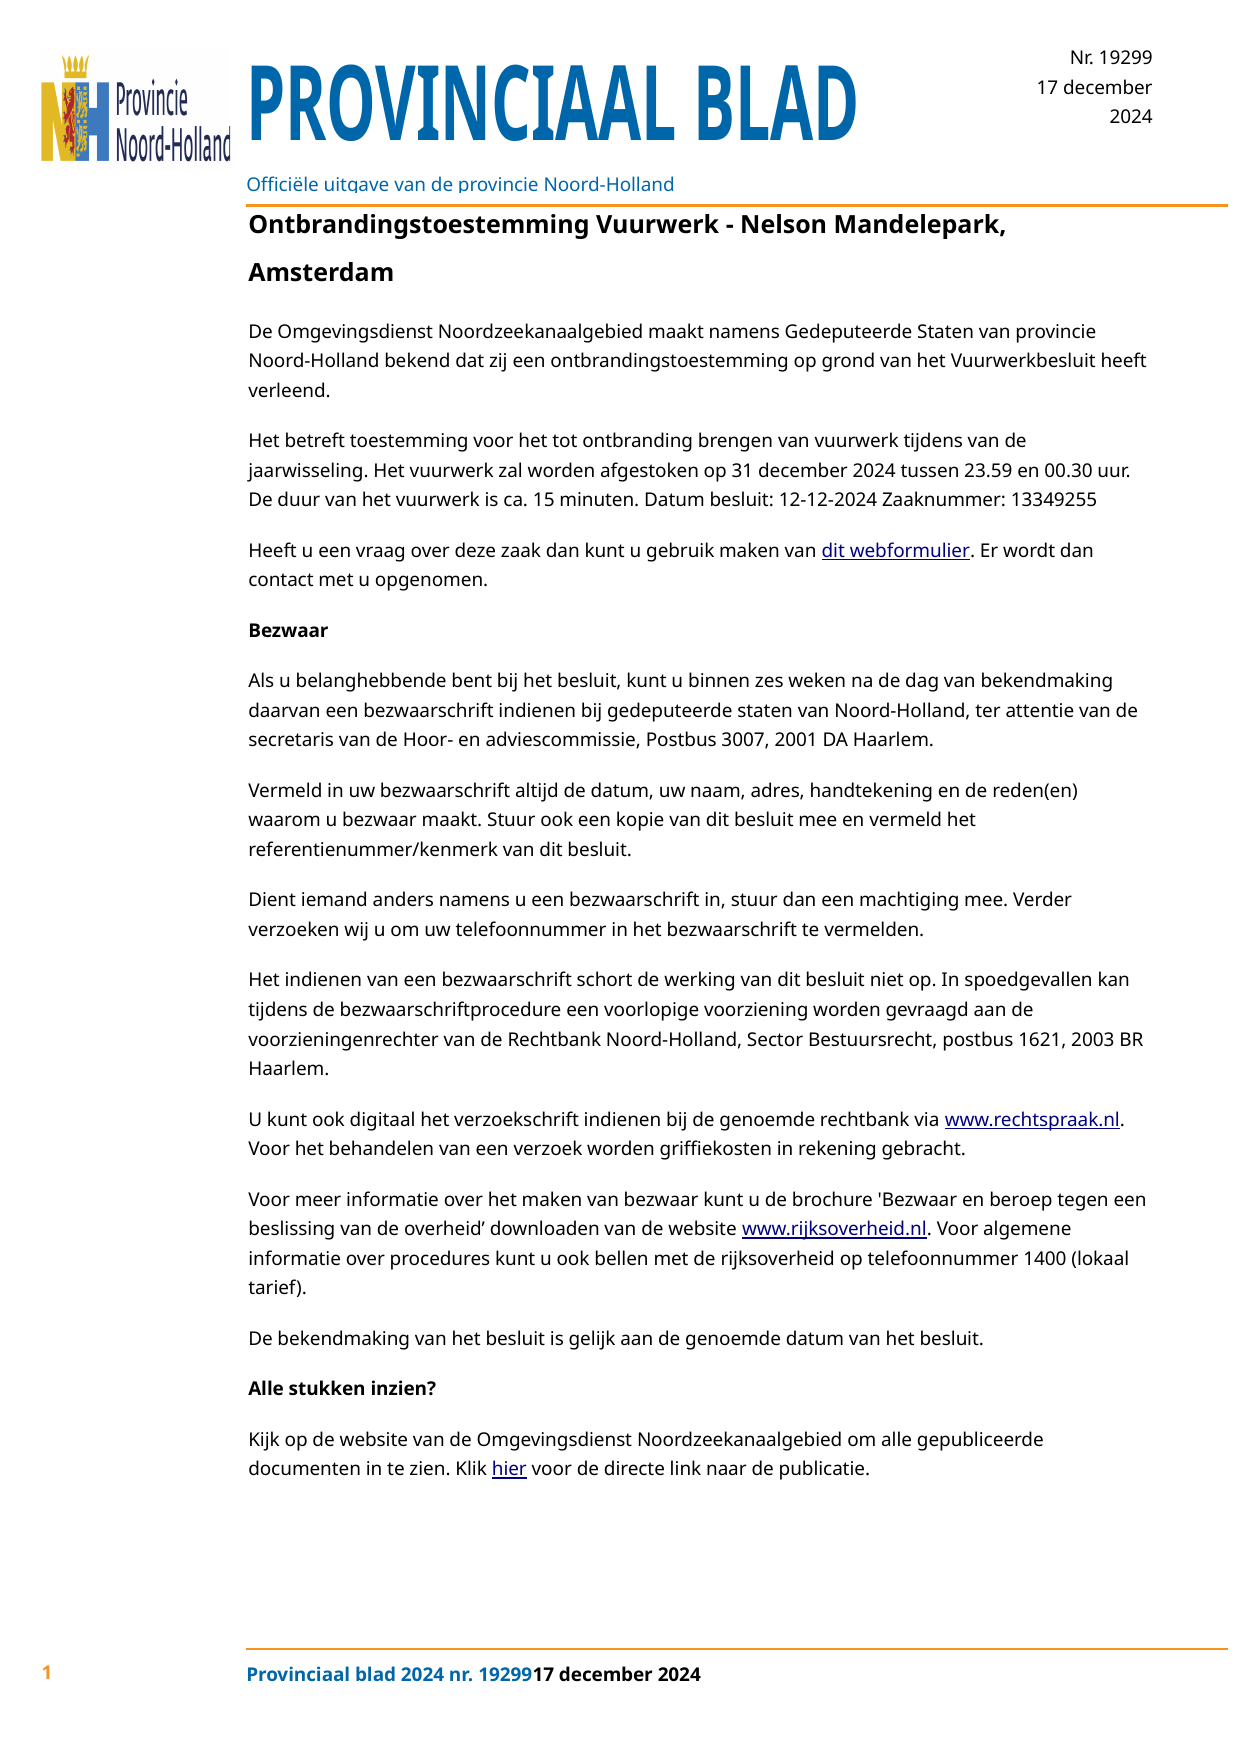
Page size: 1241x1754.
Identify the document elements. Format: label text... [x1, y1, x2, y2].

text Ontbrandingstoestemming Vuurwerk - Nelson Mandelepark, Amsterdam [248, 207, 1152, 288]
text Alle stukken inzien? [248, 1375, 1152, 1401]
text Kijk op de website van de Omgevingsdienst Noordzeekanaalgebied om alle gepubliceerde documenten in te zien. Klik hier voor de directe link naar de publicatie. [248, 1426, 1152, 1481]
text Vermeld in uw bezwaarschrift altijd de datum, uw naam, adres, handtekening en de reden(en) waarom u bezwaar maakt. Stuur ook een kopie van dit besluit mee en vermeld het referentienummer/kenmerk van dit besluit. [248, 777, 1152, 862]
text De Omgevingsdienst Noordzeekanaalgebied maakt namens Gedeputeerde Staten van provincie Noord-Holland bekend dat zij een ontbrandingstoestemming op grond van het Vuurwerkbesluit heeft verleend. [248, 318, 1152, 403]
text Voor meer informatie over het maken van bezwaar kunt u de brochure 'Bezwaar en beroep tegen een beslissing van de overheid’ downloaden van de website www.rijksoverheid.nl. Voor algemene informatie over procedures kunt u ook bellen met de rijksoverheid op telefoonnummer 1400 (lokaal tarief). [248, 1186, 1152, 1300]
text Heeft u een vraag over deze zaak dan kunt u gebruik maken van dit webformulier. Er wordt dan contact met u opgenomen. [248, 537, 1152, 592]
text Het betreft toestemming voor het tot ontbranding brengen van vuurwerk tijdens van de jaarwisseling. Het vuurwerk zal worden afgestoken op 31 december 2024 tussen 23.59 en 00.30 uur. De duur van het vuurwerk is ca. 15 minuten. Datum besluit: 12-12-2024 Zaaknummer: 13349255 [248, 427, 1152, 512]
picture [41, 47, 231, 172]
text U kunt ook digitaal het verzoekschrift indienen bij de genoemde rechtbank via www.rechtspraak.nl. Voor het behandelen van een verzoek worden griffiekosten in rekening gebracht. [248, 1106, 1152, 1161]
text Het indienen van een bezwaarschrift schort de werking van dit besluit niet op. In spoedgevallen kan tijdens de bezwaarschriftprocedure een voorlopige voorziening worden gevraagd aan de voorzieningenrechter van de Rechtbank Noord-Holland, Sector Bestuursrecht, postbus 1621, 2003 BR Haarlem. [248, 967, 1152, 1081]
text Als u belanghebbende bent bij het besluit, kunt u binnen zes weken na de dag van bekendmaking daarvan een bezwaarschrift indienen bij gedeputeerde staten van Noord-Holland, ter attentie van de secretaris van de Hoor- en adviescommissie, Postbus 3007, 2001 DA Haarlem. [248, 667, 1152, 752]
text Dient iemand anders namens u een bezwaarschrift in, stuur dan een machtiging mee. Verder verzoeken wij u om uw telefoonnummer in het bezwaarschrift te vermelden. [248, 887, 1152, 942]
text De bekendmaking van het besluit is gelijk aan de genoemde datum van het besluit. [248, 1325, 1152, 1351]
text Bezwaar [248, 617, 1152, 643]
